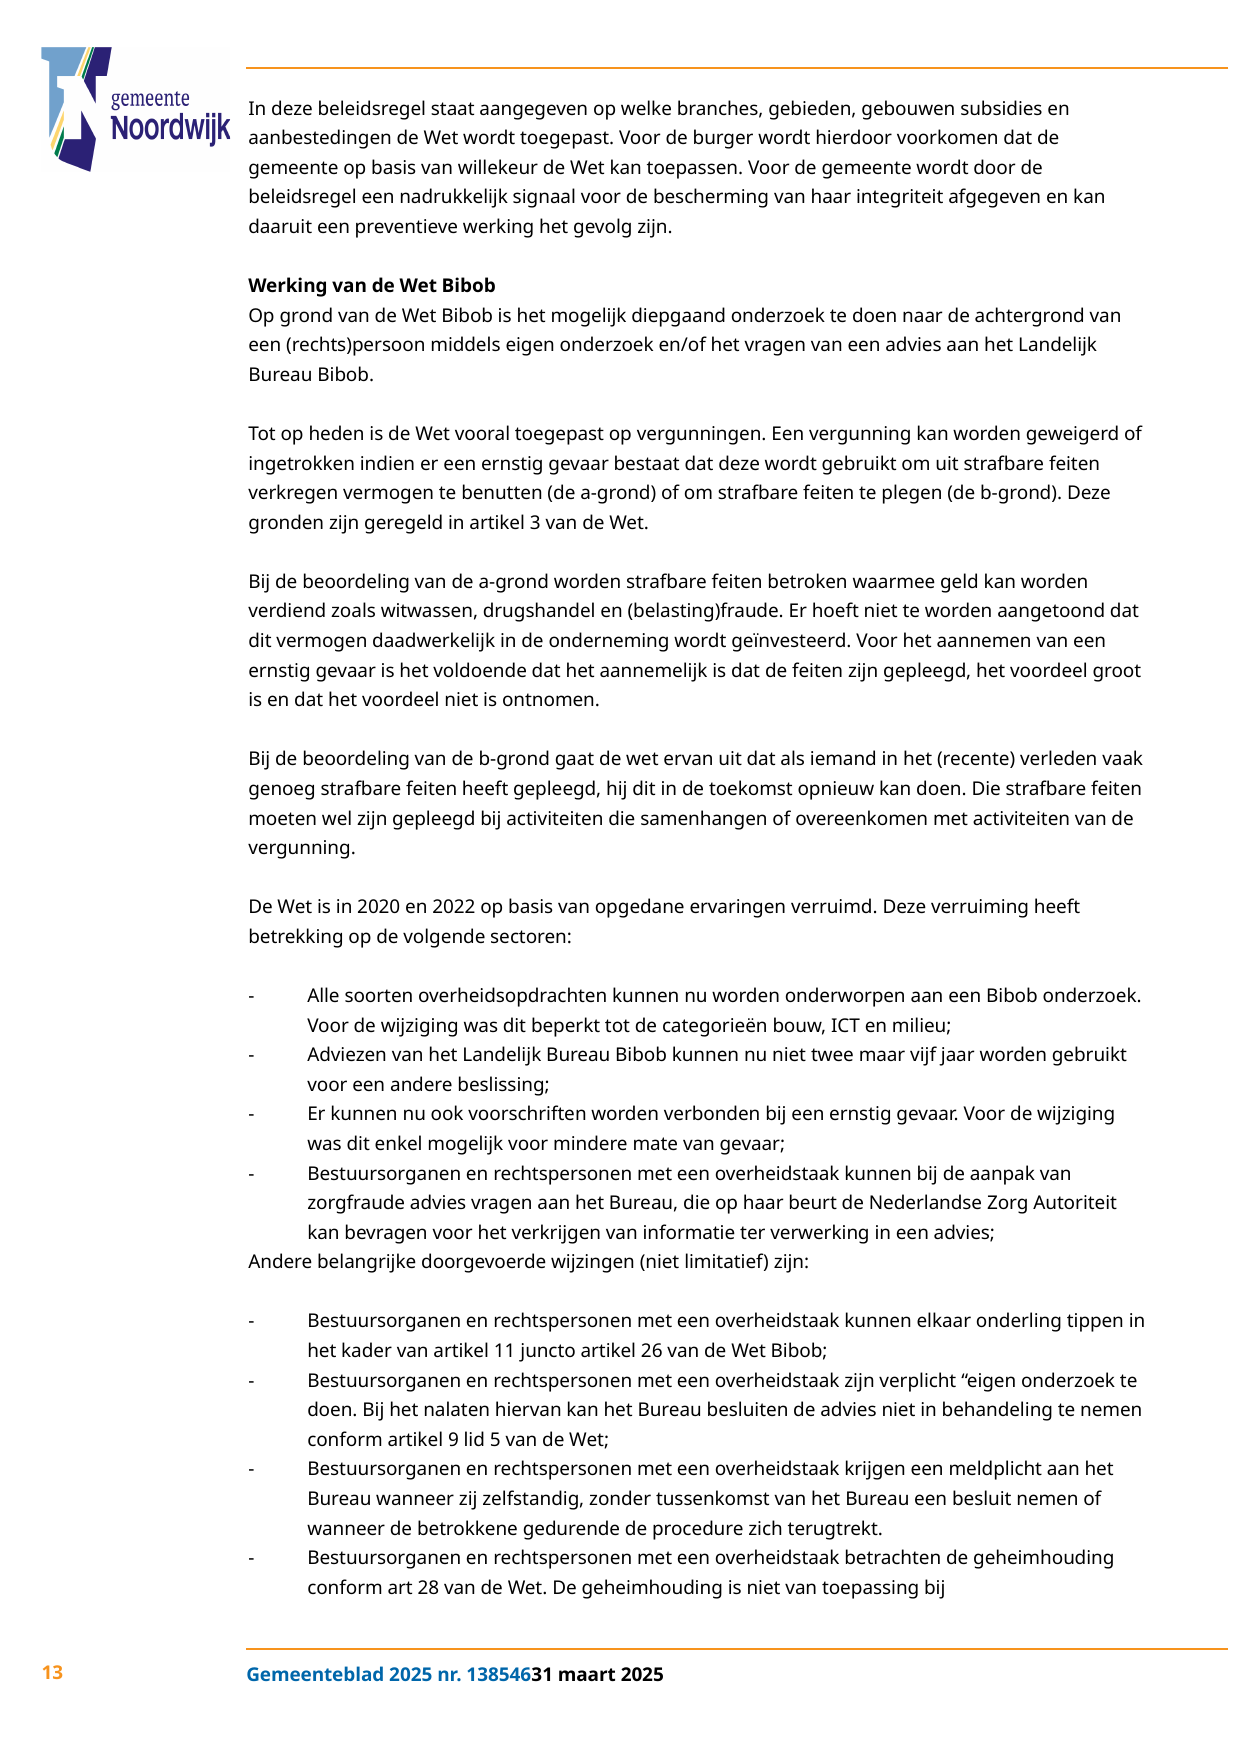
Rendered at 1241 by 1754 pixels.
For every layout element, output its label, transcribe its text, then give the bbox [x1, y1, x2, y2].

list Adviezen van het Landelijk Bureau Bibob kunnen nu niet twee maar vijf jaar worden gebruikt voor een andere beslissing; [248, 1041, 1152, 1097]
text Bij de beoordeling van de b-grond gaat de wet ervan uit dat als iemand in het (recente) verleden vaak genoeg strafbare feiten heeft gepleegd, hij dit in de toekomst opnieuw kan doen. Die strafbare feiten moeten wel zijn gepleegd bij activiteiten die samenhangen of overeenkomen met activiteiten van de vergunning. [248, 746, 1152, 860]
text Werking van de Wet Bibob [248, 272, 1152, 298]
list Bestuursorganen en rechtspersonen met een overheidstaak zijn verplicht “eigen onderzoek te doen. Bij het nalaten hiervan kan het Bureau besluiten de advies niet in behandeling te nemen conform artikel 9 lid 5 van de Wet; [248, 1367, 1152, 1452]
list Alle soorten overheidsopdrachten kunnen nu worden onderworpen aan een Bibob onderzoek. Voor de wijziging was dit beperkt tot de categorieën bouw, ICT en milieu; [248, 982, 1152, 1038]
text Tot op heden is de Wet vooral toegepast op vergunningen. Een vergunning kan worden geweigerd of ingetrokken indien er een ernstig gevaar bestaat dat deze wordt gebruikt om uit strafbare feiten verkregen vermogen te benutten (de a-grond) of om strafbare feiten te plegen (de b-grond). Deze gronden zijn geregeld in artikel 3 van de Wet. [248, 420, 1152, 535]
text De Wet is in 2020 en 2022 op basis van opgedane ervaringen verruimd. Deze verruiming heeft betrekking op de volgende sectoren: [248, 893, 1152, 949]
text In deze beleidsregel staat aangegeven op welke branches, gebieden, gebouwen subsidies en aanbestedingen de Wet wordt toegepast. Voor de burger wordt hierdoor voorkomen dat de gemeente op basis van willekeur de Wet kan toepassen. Voor de gemeente wordt door de beleidsregel een nadrukkelijk signaal voor de bescherming van haar integriteit afgegeven en kan daaruit een preventieve werking het gevolg zijn. [248, 95, 1152, 239]
list Er kunnen nu ook voorschriften worden verbonden bij een ernstig gevaar. Voor de wijziging was dit enkel mogelijk voor mindere mate van gevaar; [248, 1101, 1152, 1156]
list Bestuursorganen en rechtspersonen met een overheidstaak krijgen een meldplicht aan het Bureau wanneer zij zelfstandig, zonder tussenkomst van het Bureau een besluit nemen of wanneer de betrokkene gedurende de procedure zich terugtrekt. [248, 1456, 1152, 1541]
list Bestuursorganen en rechtspersonen met een overheidstaak betrachten de geheimhouding conform art 28 van de Wet. De geheimhouding is niet van toepassing bij [248, 1544, 1152, 1600]
list Bestuursorganen en rechtspersonen met een overheidstaak kunnen elkaar onderling tippen in het kader van artikel 11 juncto artikel 26 van de Wet Bibob; [248, 1308, 1152, 1363]
text Bij de beoordeling van de a-grond worden strafbare feiten betroken waarmee geld kan worden verdiend zoals witwassen, drugshandel en (belasting)fraude. Er hoeft niet te worden aangetoond dat dit vermogen daadwerkelijk in de onderneming wordt geïnvesteerd. Voor het aannemen van een ernstig gevaar is het voldoende dat het aannemelijk is dat de feiten zijn gepleegd, het voordeel groot is en dat het voordeel niet is ontnomen. [248, 568, 1152, 712]
picture [41, 47, 231, 172]
text Op grond van de Wet Bibob is het mogelijk diepgaand onderzoek te doen naar de achtergrond van een (rechts)persoon middels eigen onderzoek en/of het vragen van een advies aan het Landelijk Bureau Bibob. [248, 302, 1152, 387]
list Bestuursorganen en rechtspersonen met een overheidstaak kunnen bij de aanpak van zorgfraude advies vragen aan het Bureau, die op haar beurt de Nederlandse Zorg Autoriteit kan bevragen voor het verkrijgen van informatie ter verwerking in een advies; [248, 1160, 1152, 1245]
text Andere belangrijke doorgevoerde wijzingen (niet limitatief) zijn: [248, 1248, 1152, 1274]
